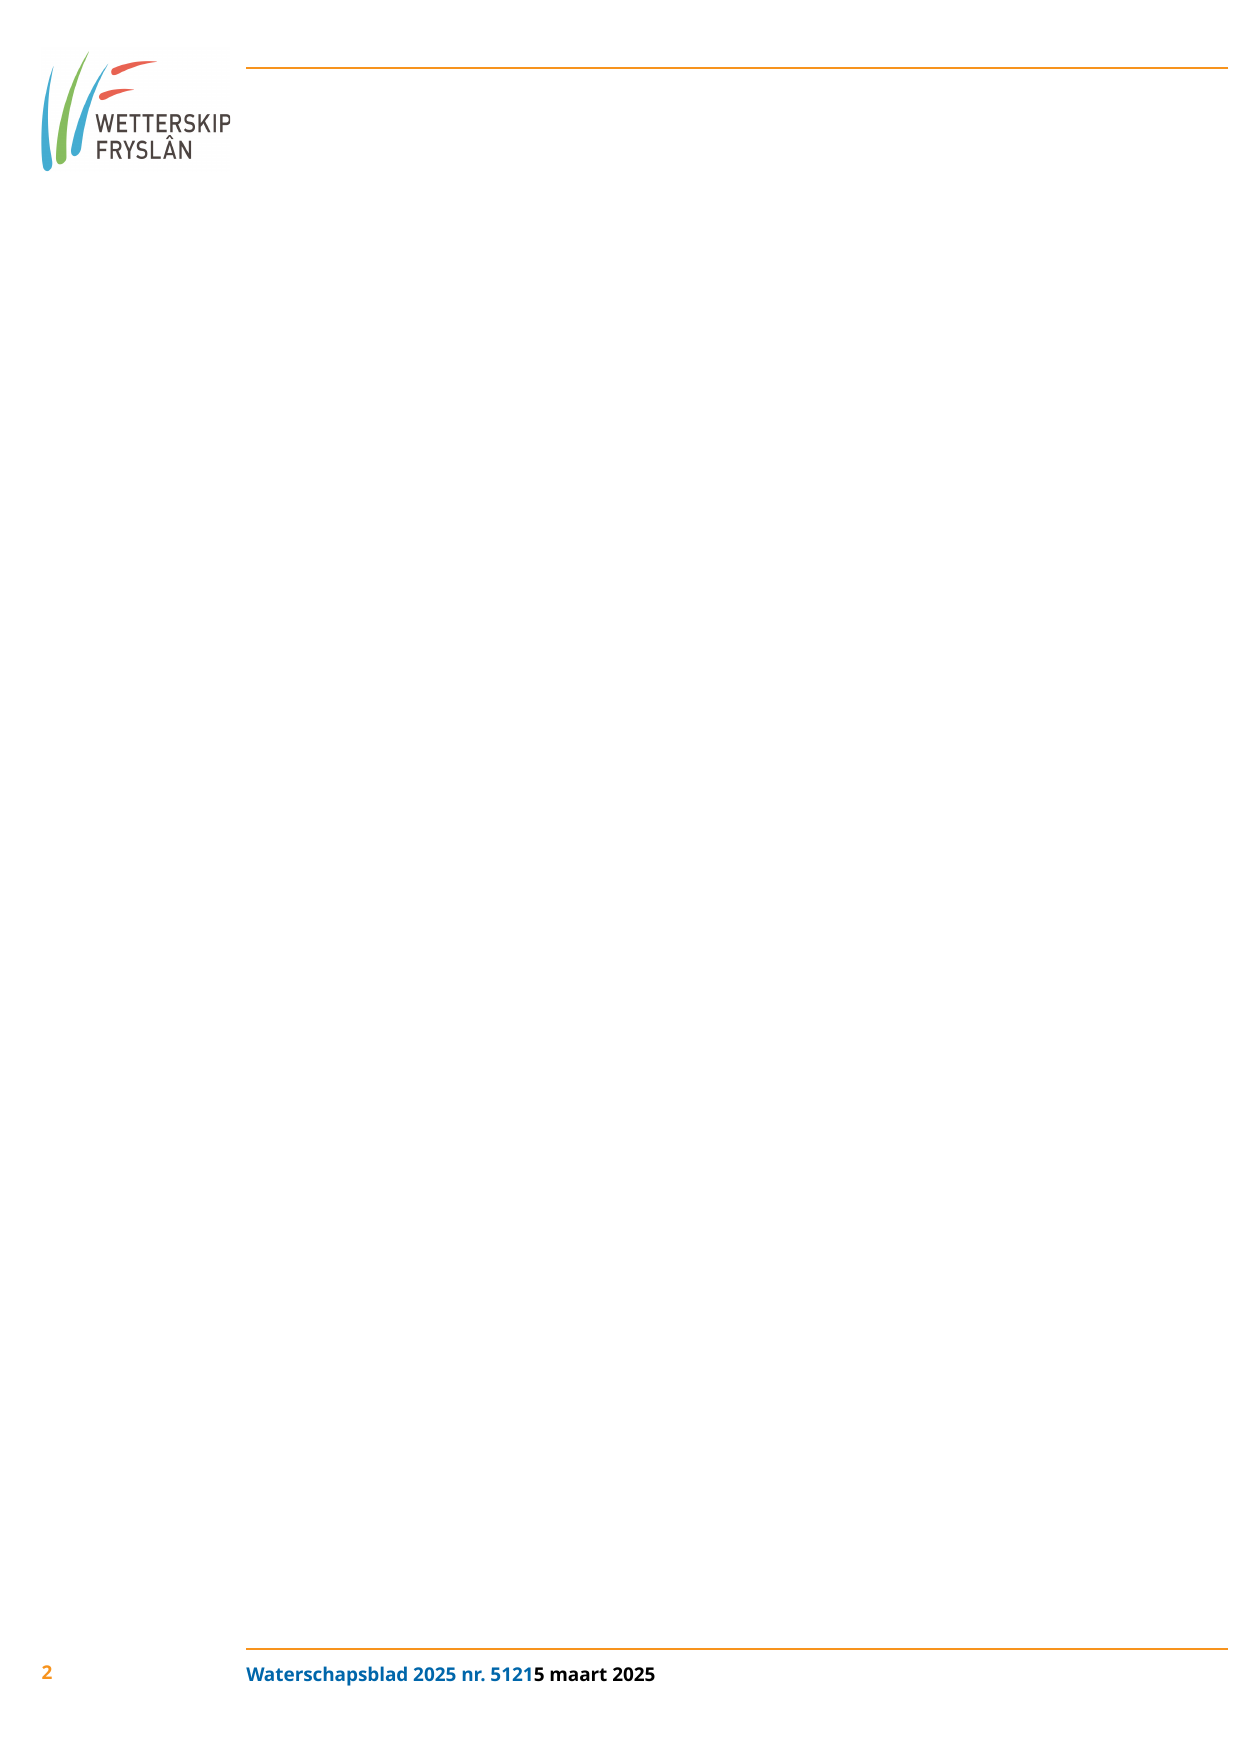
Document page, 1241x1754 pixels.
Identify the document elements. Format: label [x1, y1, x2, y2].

picture [41, 47, 231, 172]
